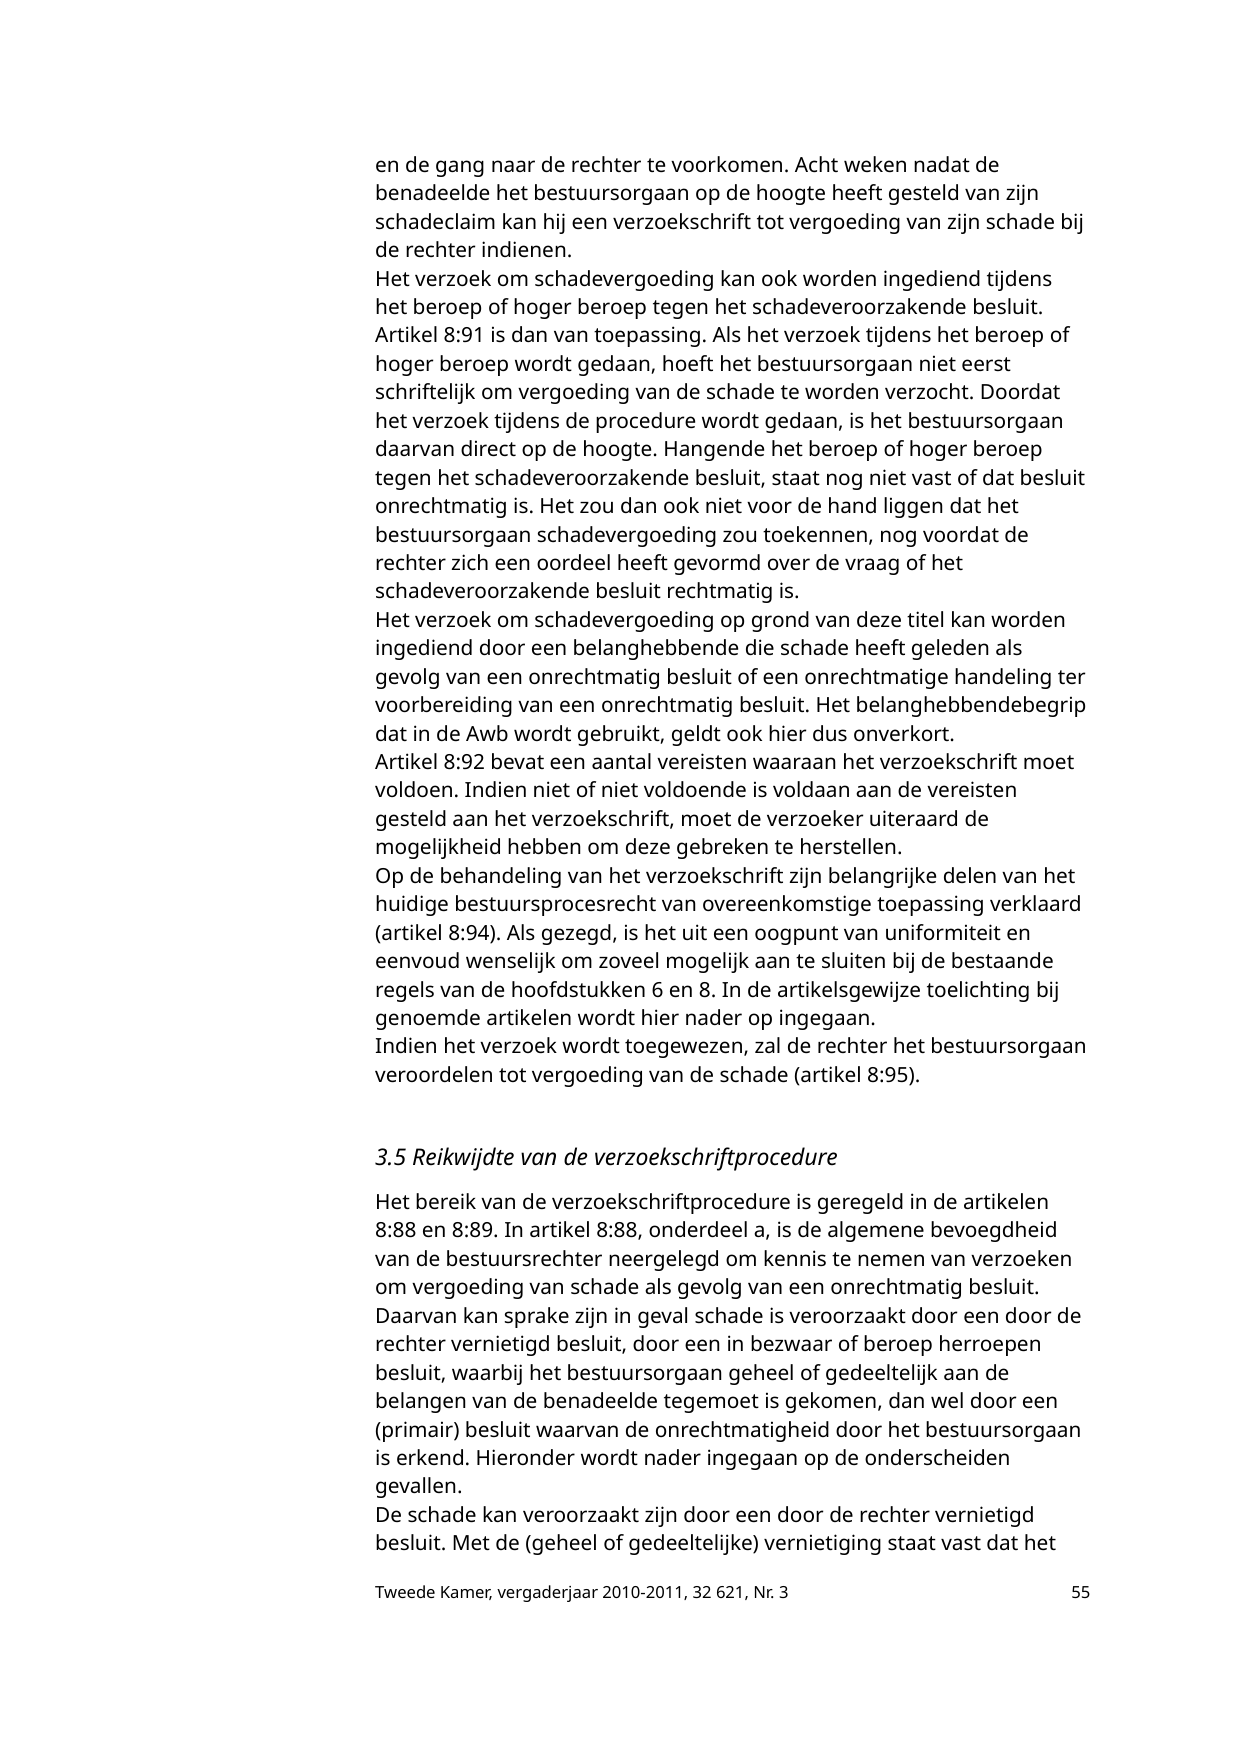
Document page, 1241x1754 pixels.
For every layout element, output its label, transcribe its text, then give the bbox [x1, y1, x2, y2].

subtitle 3.5 Reikwijdte van de verzoekschriftprocedure [375, 1141, 1090, 1172]
text Het verzoek om schadevergoeding kan ook worden ingediend tijdens het beroep of hoger beroep tegen het schadeveroorzakende besluit. Artikel 8:91 is dan van toepassing. Als het verzoek tijdens het beroep of hoger beroep wordt gedaan, hoeft het bestuursorgaan niet eerst schriftelijk om vergoeding van de schade te worden verzocht. Doordat het verzoek tijdens de procedure wordt gedaan, is het bestuursorgaan daarvan direct op de hoogte. Hangende het beroep of hoger beroep tegen het schadeveroorzakende besluit, staat nog niet vast of dat besluit onrechtmatig is. Het zou dan ook niet voor de hand liggen dat het bestuursorgaan schadevergoeding zou toekennen, nog voordat de rechter zich een oordeel heeft gevormd over de vraag of het schadeveroorzakende besluit rechtmatig is. [375, 264, 1090, 605]
text Het bereik van de verzoekschriftprocedure is geregeld in de artikelen 8:88 en 8:89. In artikel 8:88, onderdeel a, is de algemene bevoegdheid van de bestuursrechter neergelegd om kennis te nemen van verzoeken om vergoeding van schade als gevolg van een onrechtmatig besluit. Daarvan kan sprake zijn in geval schade is veroorzaakt door een door de rechter vernietigd besluit, door een in bezwaar of beroep herroepen besluit, waarbij het bestuursorgaan geheel of gedeeltelijk aan de belangen van de benadeelde tegemoet is gekomen, dan wel door een (primair) besluit waarvan de onrechtmatigheid door het bestuursorgaan is erkend. Hieronder wordt nader ingegaan op de onderscheiden gevallen. [375, 1187, 1090, 1500]
text Het verzoek om schadevergoeding op grond van deze titel kan worden ingediend door een belanghebbende die schade heeft geleden als gevolg van een onrechtmatig besluit of een onrechtmatige handeling ter voorbereiding van een onrechtmatig besluit. Het belanghebbendebegrip dat in de Awb wordt gebruikt, geldt ook hier dus onverkort. [375, 605, 1090, 747]
text Artikel 8:92 bevat een aantal vereisten waaraan het verzoekschrift moet voldoen. Indien niet of niet voldoende is voldaan aan de vereisten gesteld aan het verzoekschrift, moet de verzoeker uiteraard de mogelijkheid hebben om deze gebreken te herstellen. [375, 747, 1090, 861]
text en de gang naar de rechter te voorkomen. Acht weken nadat de benadeelde het bestuursorgaan op de hoogte heeft gesteld van zijn schadeclaim kan hij een verzoekschrift tot vergoeding van zijn schade bij de rechter indienen. [375, 150, 1090, 264]
text Indien het verzoek wordt toegewezen, zal de rechter het bestuursorgaan veroordelen tot vergoeding van de schade (artikel 8:95). [375, 1032, 1090, 1088]
text De schade kan veroorzaakt zijn door een door de rechter vernietigd besluit. Met de (geheel of gedeeltelijke) vernietiging staat vast dat het [375, 1500, 1090, 1557]
text Op de behandeling van het verzoekschrift zijn belangrijke delen van het huidige bestuursprocesrecht van overeenkomstige toepassing verklaard (artikel 8:94). Als gezegd, is het uit een oogpunt van uniformiteit en eenvoud wenselijk om zoveel mogelijk aan te sluiten bij de bestaande regels van de hoofdstukken 6 en 8. In de artikelsgewijze toelichting bij genoemde artikelen wordt hier nader op ingegaan. [375, 861, 1090, 1032]
